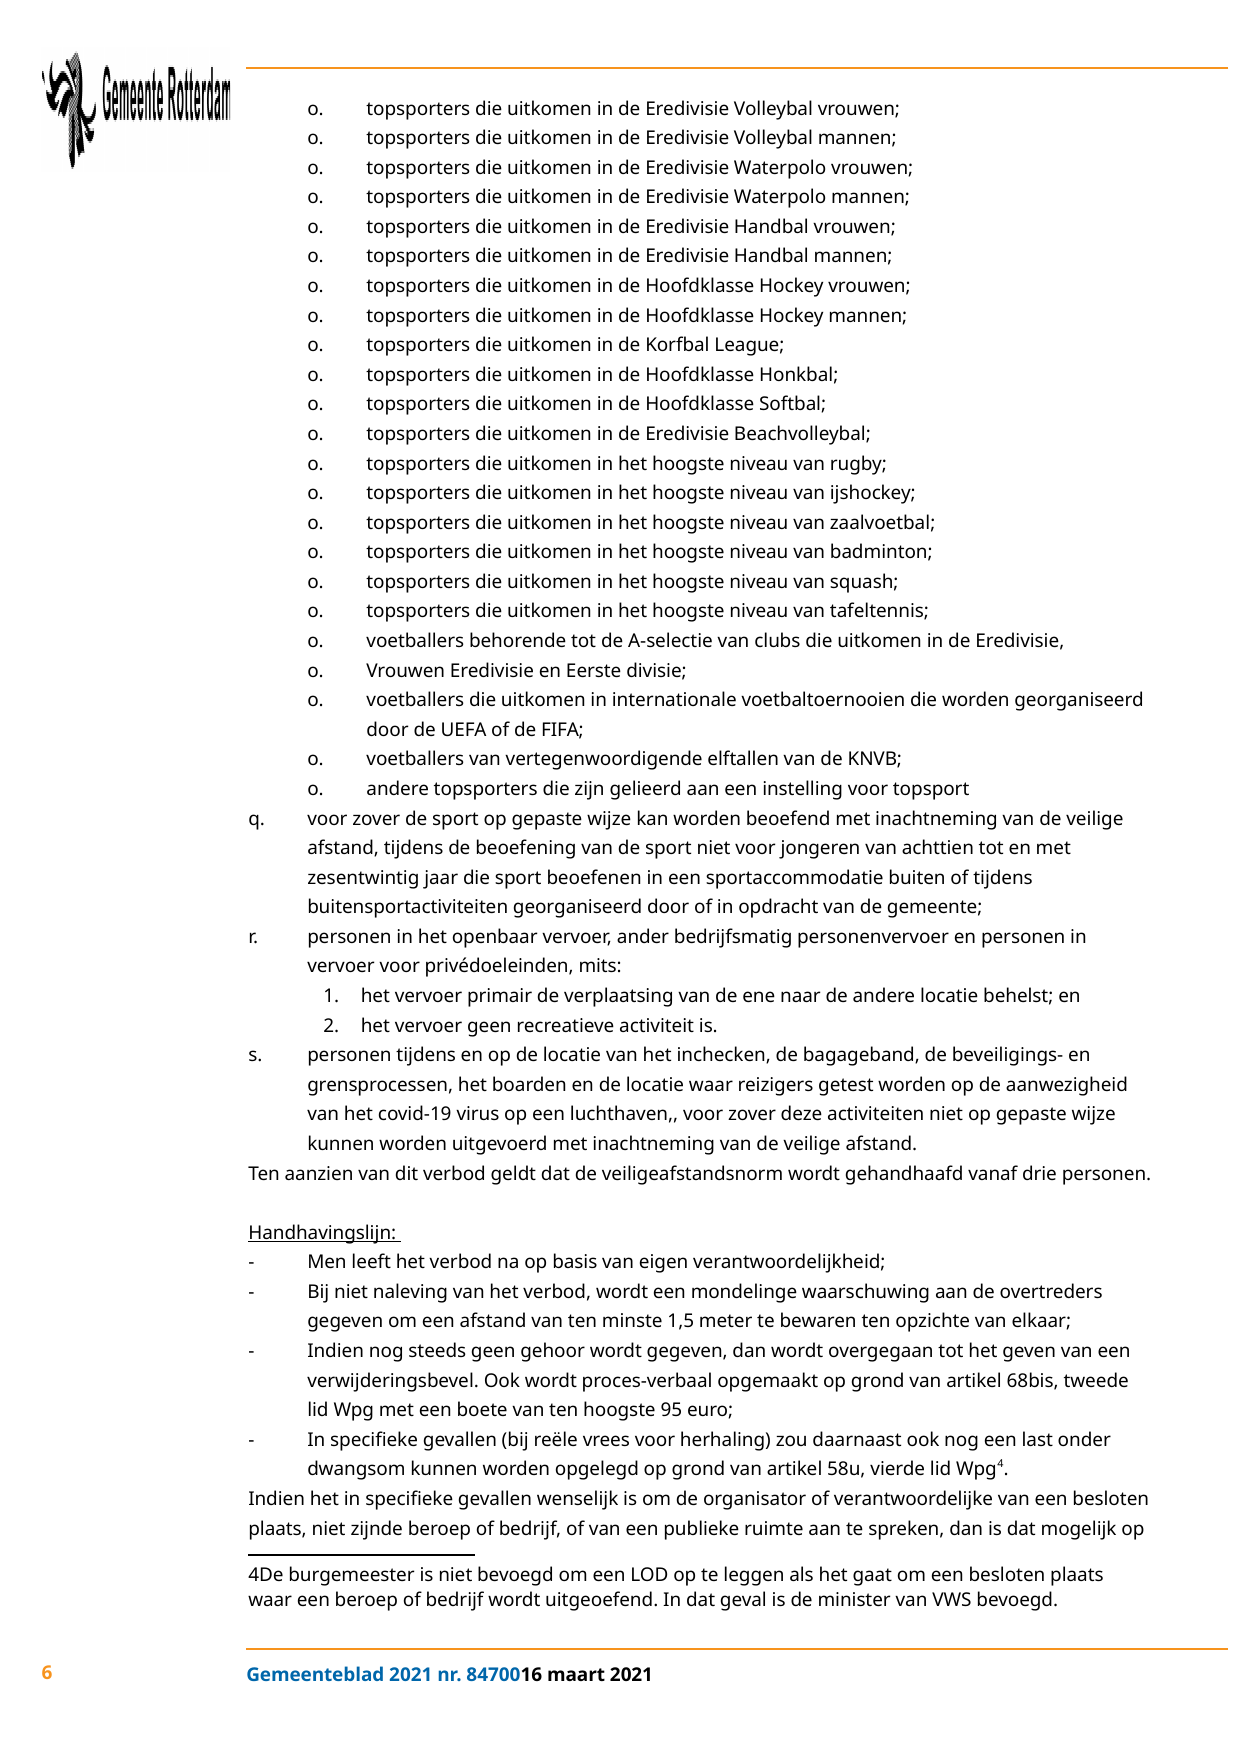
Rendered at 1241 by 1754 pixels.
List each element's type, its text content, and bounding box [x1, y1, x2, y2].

list topsporters die uitkomen in de Hoofdklasse Hockey vrouwen; [307, 272, 1152, 298]
list het vervoer primair de verplaatsing van de ene naar de andere locatie behelst; en [323, 982, 1152, 1008]
list De burgemeester is niet bevoegd om een LOD op te leggen als het gaat om een besloten plaats waar een beroep of bedrijf wordt uitgeoefend. In dat geval is de minister van VWS bevoegd. [248, 1561, 1152, 1612]
list topsporters die uitkomen in de Eredivisie Handbal mannen; [307, 243, 1152, 268]
list In specifieke gevallen (bij reële vrees voor herhaling) zou daarnaast ook nog een last onder dwangsom kunnen worden opgelegd op grond van artikel 58u, vierde lid Wpg. [248, 1426, 1152, 1481]
list andere topsporters die zijn gelieerd aan een instelling voor topsport [307, 775, 1152, 801]
list topsporters die uitkomen in het hoogste niveau van zaalvoetbal; [307, 509, 1152, 535]
list topsporters die uitkomen in de Eredivisie Volleybal mannen; [307, 124, 1152, 150]
list topsporters die uitkomen in de Eredivisie Beachvolleybal; [307, 420, 1152, 446]
list personen tijdens en op de locatie van het inchecken, de bagageband, de beveiligings- en grensprocessen, het boarden en de locatie waar reizigers getest worden op de aanwezigheid van het covid-19 virus op een luchthaven,, voor zover deze activiteiten niet op gepaste wijze kunnen worden uitgevoerd met inachtneming van de veilige afstand. [248, 1041, 1152, 1156]
list Indien nog steeds geen gehoor wordt gegeven, dan wordt overgegaan tot het geven van een verwijderingsbevel. Ook wordt proces-verbaal opgemaakt op grond van artikel 68bis, tweede lid Wpg met een boete van ten hoogste 95 euro; [248, 1337, 1152, 1422]
list topsporters die uitkomen in de Hoofdklasse Hockey mannen; [307, 302, 1152, 328]
list topsporters die uitkomen in de Eredivisie Handbal vrouwen; [307, 213, 1152, 239]
list topsporters die uitkomen in de Hoofdklasse Honkbal; [307, 361, 1152, 387]
text Ten aanzien van dit verbod geldt dat de veiligeafstandsnorm wordt gehandhaafd vanaf drie personen. [248, 1160, 1152, 1186]
list voetballers van vertegenwoordigende elftallen van de KNVB; [307, 746, 1152, 771]
list het vervoer geen recreatieve activiteit is. [323, 1012, 1152, 1038]
list Vrouwen Eredivisie en Eerste divisie; [307, 657, 1152, 683]
list topsporters die uitkomen in de Hoofdklasse Softbal; [307, 391, 1152, 416]
list topsporters die uitkomen in de Korfbal League; [307, 331, 1152, 357]
list voetballers die uitkomen in internationale voetbaltoernooien die worden georganiseerd door de UEFA of de FIFA; [307, 686, 1152, 742]
list topsporters die uitkomen in het hoogste niveau van tafeltennis; [307, 598, 1152, 623]
list topsporters die uitkomen in de Eredivisie Waterpolo mannen; [307, 183, 1152, 209]
list topsporters die uitkomen in het hoogste niveau van squash; [307, 568, 1152, 594]
list topsporters die uitkomen in het hoogste niveau van ijshockey; [307, 479, 1152, 505]
list topsporters die uitkomen in het hoogste niveau van rugby; [307, 450, 1152, 476]
list voetballers behorende tot de A-selectie van clubs die uitkomen in de Eredivisie, [307, 627, 1152, 653]
list Bij niet naleving van het verbod, wordt een mondelinge waarschuwing aan de overtreders gegeven om een afstand van ten minste 1,5 meter te bewaren ten opzichte van elkaar; [248, 1278, 1152, 1333]
list topsporters die uitkomen in het hoogste niveau van badminton; [307, 538, 1152, 564]
list Men leeft het verbod na op basis van eigen verantwoordelijkheid; [248, 1248, 1152, 1274]
picture [41, 47, 231, 172]
list personen in het openbaar vervoer, ander bedrijfsmatig personenvervoer en personen in vervoer voor privédoeleinden, mits: [248, 923, 1152, 978]
list topsporters die uitkomen in de Eredivisie Volleybal vrouwen; [307, 95, 1152, 121]
list voor zover de sport op gepaste wijze kan worden beoefend met inachtneming van de veilige afstand, tijdens de beoefening van de sport niet voor jongeren van achttien tot en met zesentwintig jaar die sport beoefenen in een sportaccommodatie buiten of tijdens buitensportactiviteiten georganiseerd door of in opdracht van de gemeente; [248, 805, 1152, 919]
text Handhavingslijn: [248, 1219, 1152, 1245]
text Indien het in specifieke gevallen wenselijk is om de organisator of verantwoordelijke van een besloten plaats, niet zijnde beroep of bedrijf, of van een publieke ruimte aan te spreken, dan is dat mogelijk op [248, 1485, 1152, 1541]
list topsporters die uitkomen in de Eredivisie Waterpolo vrouwen; [307, 154, 1152, 180]
